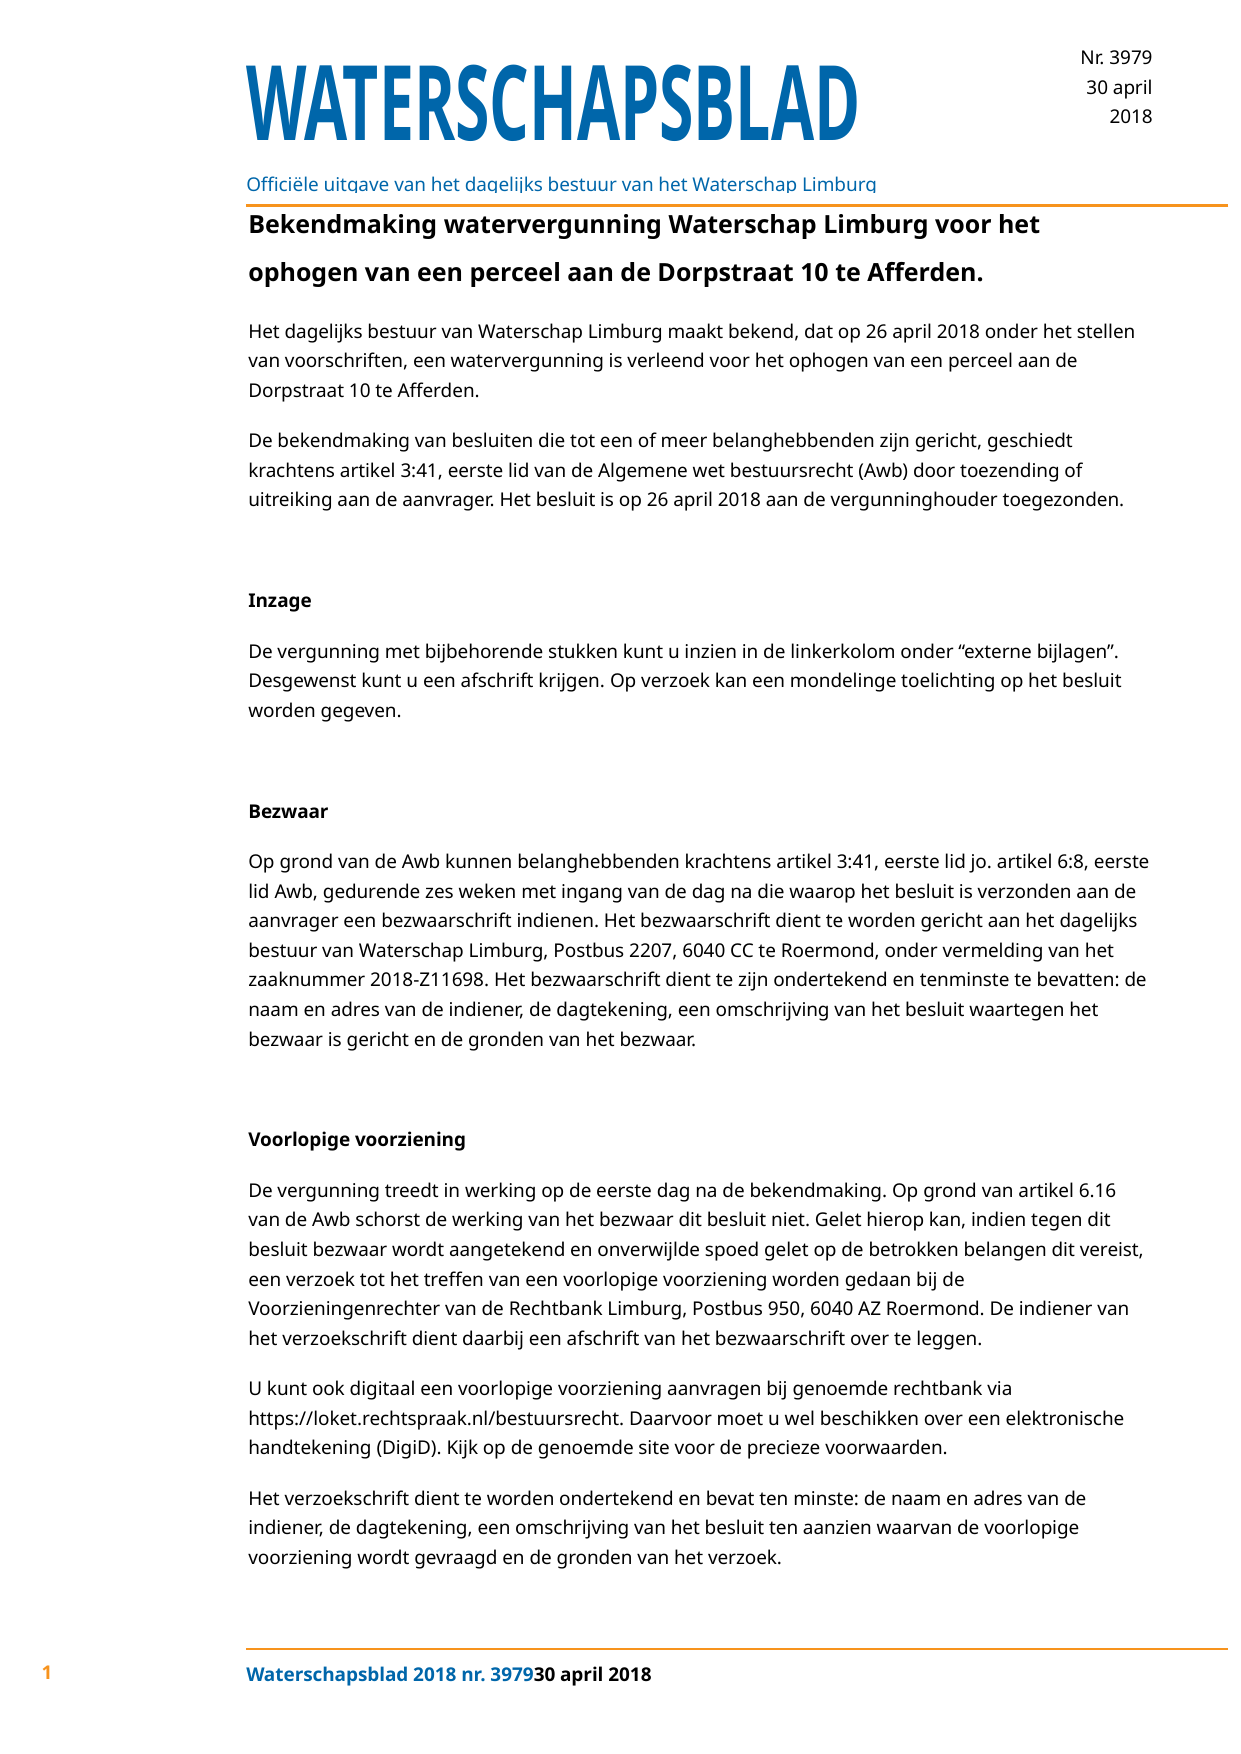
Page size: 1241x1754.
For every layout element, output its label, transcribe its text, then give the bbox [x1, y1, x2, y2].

text De bekendmaking van besluiten die tot een of meer belanghebbenden zijn gericht, geschiedt krachtens artikel 3:41, eerste lid van de Algemene wet bestuursrecht (Awb) door toezending of uitreiking aan de aanvrager. Het besluit is op 26 april 2018 aan de vergunninghouder toegezonden. [248, 427, 1152, 512]
picture [41, 47, 231, 172]
text Bezwaar [248, 798, 1152, 824]
text Het dagelijks bestuur van Waterschap Limburg maakt bekend, dat op 26 april 2018 onder het stellen van voorschriften, een watervergunning is verleend voor het ophogen van een perceel aan de Dorpstraat 10 te Afferden. [248, 318, 1152, 403]
text De vergunning met bijbehorende stukken kunt u inzien in de linkerkolom onder “externe bijlagen”. Desgewenst kunt u een afschrift krijgen. Op verzoek kan een mondelinge toelichting op het besluit worden gegeven. [248, 638, 1152, 723]
text Op grond van de Awb kunnen belanghebbenden krachtens artikel 3:41, eerste lid jo. artikel 6:8, eerste lid Awb, gedurende zes weken met ingang van de dag na die waarop het besluit is verzonden aan de aanvrager een bezwaarschrift indienen. Het bezwaarschrift dient te worden gericht aan het dagelijks bestuur van Waterschap Limburg, Postbus 2207, 6040 CC te Roermond, onder vermelding van het zaaknummer 2018-Z11698. Het bezwaarschrift dient te zijn ondertekend en tenminste te bevatten: de naam en adres van de indiener, de dagtekening, een omschrijving van het besluit waartegen het bezwaar is gericht en de gronden van het bezwaar. [248, 848, 1152, 1052]
text De vergunning treedt in werking op de eerste dag na de bekendmaking. Op grond van artikel 6.16 van de Awb schorst de werking van het bezwaar dit besluit niet. Gelet hierop kan, indien tegen dit besluit bezwaar wordt aangetekend en onverwijlde spoed gelet op de betrokken belangen dit vereist, een verzoek tot het treffen van een voorlopige voorziening worden gedaan bij de Voorzieningenrechter van de Rechtbank Limburg, Postbus 950, 6040 AZ Roermond. De indiener van het verzoekschrift dient daarbij een afschrift van het bezwaarschrift over te leggen. [248, 1177, 1152, 1351]
text Inzage [248, 587, 1152, 613]
text Bekendmaking watervergunning Waterschap Limburg voor het ophogen van een perceel aan de Dorpstraat 10 te Afferden. [248, 207, 1152, 288]
text Het verzoekschrift dient te worden ondertekend en bevat ten minste: de naam en adres van de indiener, de dagtekening, een omschrijving van het besluit ten aanzien waarvan de voorlopige voorziening wordt gevraagd en de gronden van het verzoek. [248, 1485, 1152, 1570]
text U kunt ook digitaal een voorlopige voorziening aanvragen bij genoemde rechtbank via https://loket.rechtspraak.nl/bestuursrecht. Daarvoor moet u wel beschikken over een elektronische handtekening (DigiD). Kijk op de genoemde site voor de precieze voorwaarden. [248, 1375, 1152, 1460]
text Voorlopige voorziening [248, 1127, 1152, 1152]
